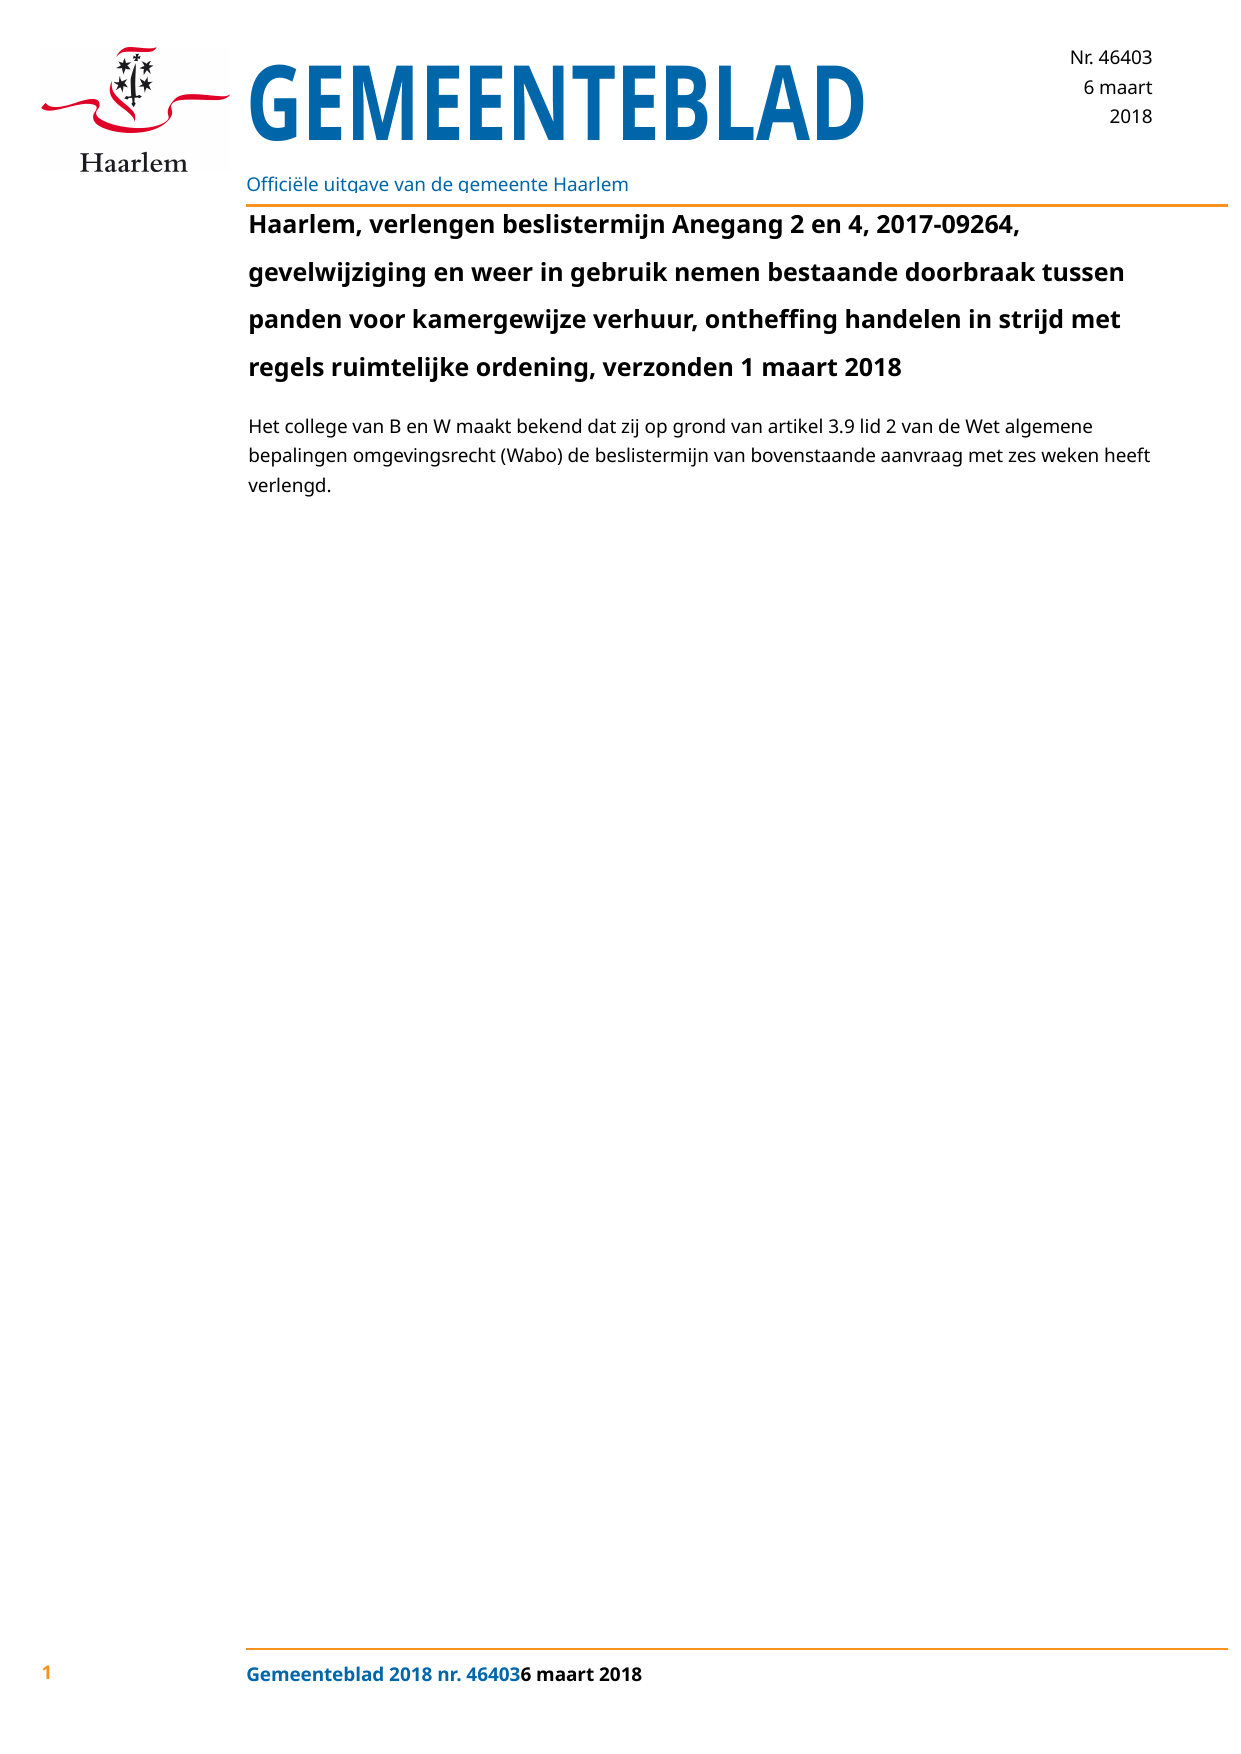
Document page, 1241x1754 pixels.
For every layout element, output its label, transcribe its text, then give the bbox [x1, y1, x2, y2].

text Haarlem, verlengen beslistermijn Anegang 2 en 4, 2017-09264, gevelwijziging en weer in gebruik nemen bestaande doorbraak tussen panden voor kamergewijze verhuur, ontheffing handelen in strijd met regels ruimtelijke ordening, verzonden 1 maart 2018 [248, 207, 1152, 384]
picture [41, 47, 231, 172]
text Het college van B en W maakt bekend dat zij op grond van artikel 3.9 lid 2 van de Wet algemene bepalingen omgevingsrecht (Wabo) de beslistermijn van bovenstaande aanvraag met zes weken heeft verlengd. [248, 413, 1152, 498]
